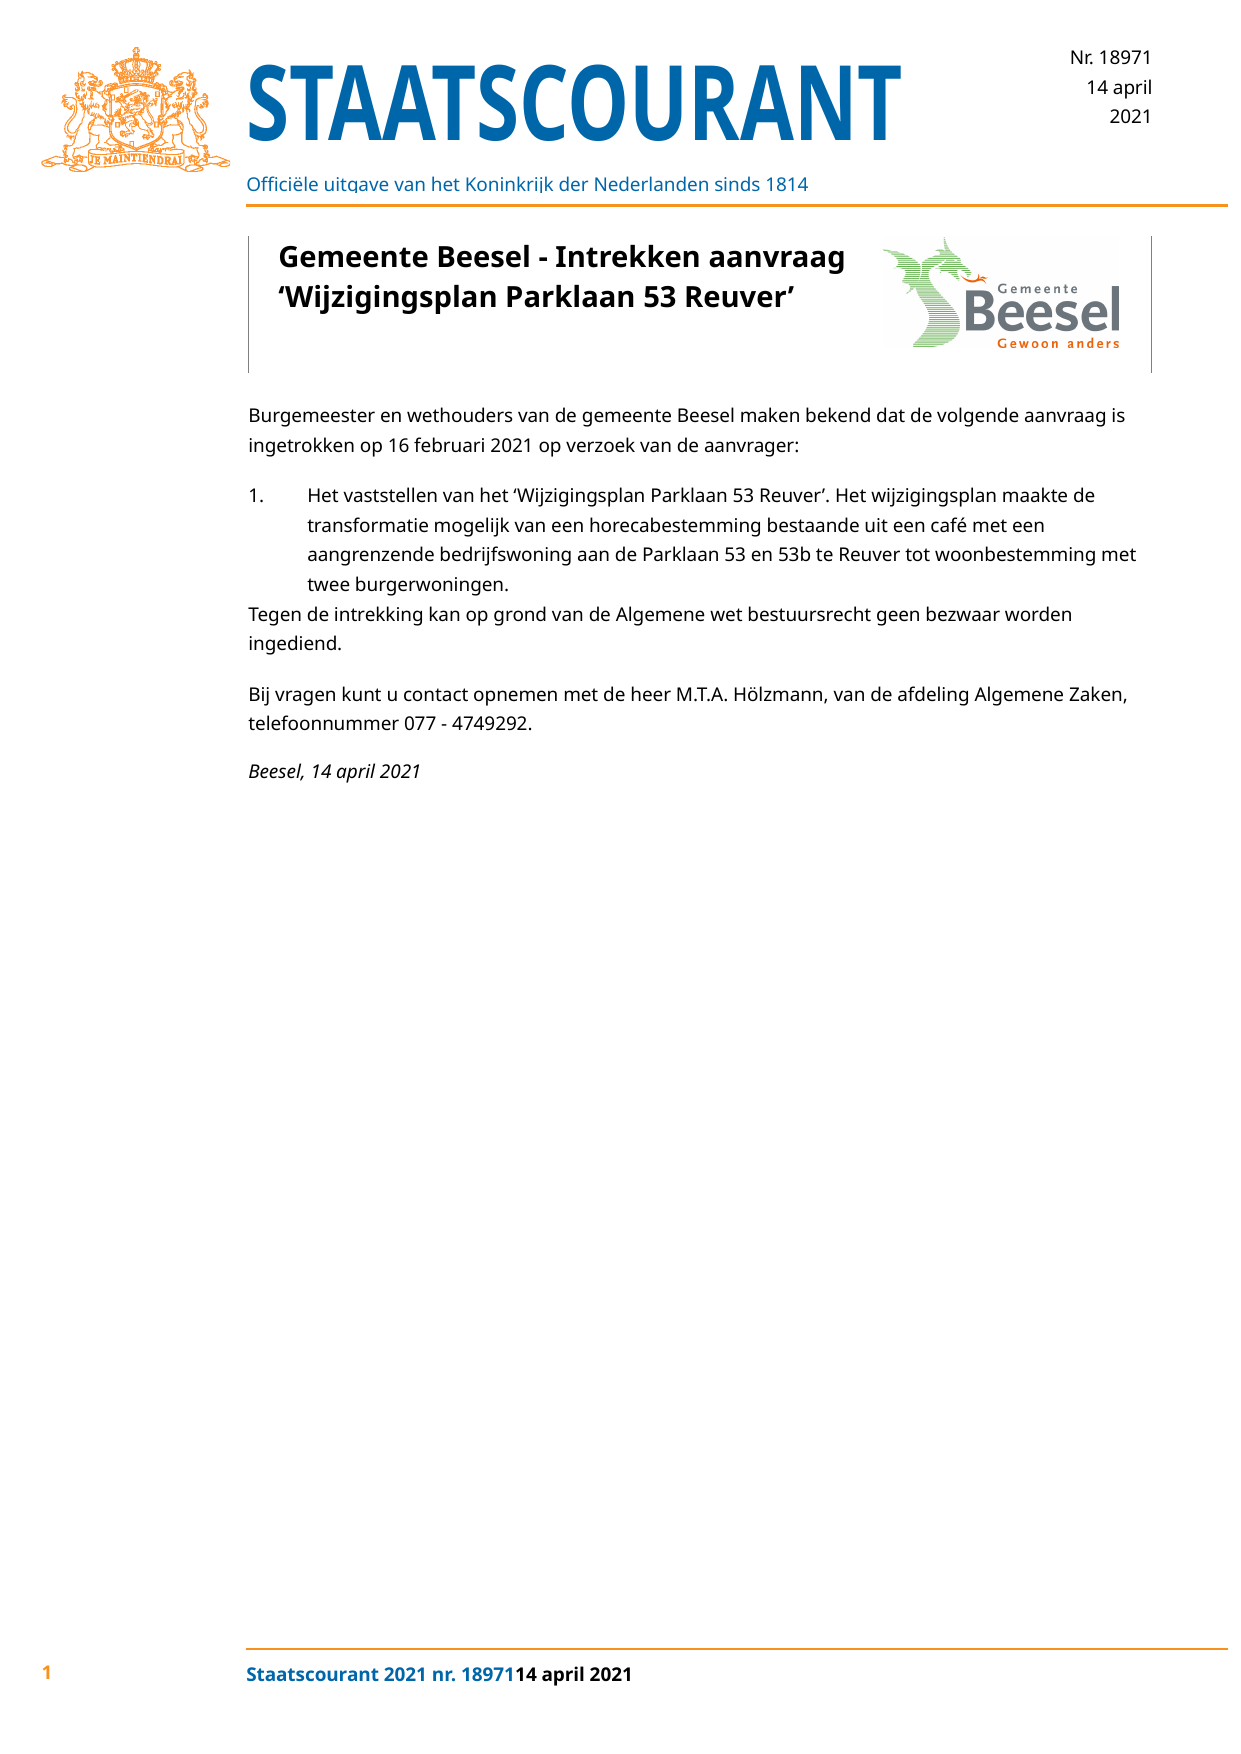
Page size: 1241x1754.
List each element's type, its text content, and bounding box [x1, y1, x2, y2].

text Bij vragen kunt u contact opnemen met de heer M.T.A. Hölzmann, van de afdeling Algemene Zaken, telefoonnummer 077 - 4749292. [248, 681, 1152, 736]
picture [41, 47, 231, 172]
list Het vaststellen van het ‘Wijzigingsplan Parklaan 53 Reuver’. Het wijzigingsplan maakte de transformatie mogelijk van een horecabestemming bestaande uit een café met een aangrenzende bedrijfswoning aan de Parklaan 53 en 53b te Reuver tot woonbestemming met twee burgerwoningen. [248, 482, 1152, 597]
text Burgemeester en wethouders van de gemeente Beesel maken bekend dat de volgende aanvraag is ingetrokken op 16 februari 2021 op verzoek van de aanvrager: [248, 402, 1152, 458]
picture [882, 236, 1119, 348]
text Beesel, 14 april 2021 [248, 758, 1152, 784]
table_header [850, 236, 1151, 373]
text Tegen de intrekking kan op grond van de Algemene wet bestuursrecht geen bezwaar worden ingediend. [248, 601, 1152, 656]
table_header Gemeente Beesel - Intrekken aanvraag ‘Wijzigingsplan Parklaan 53 Reuver’ [249, 236, 850, 373]
